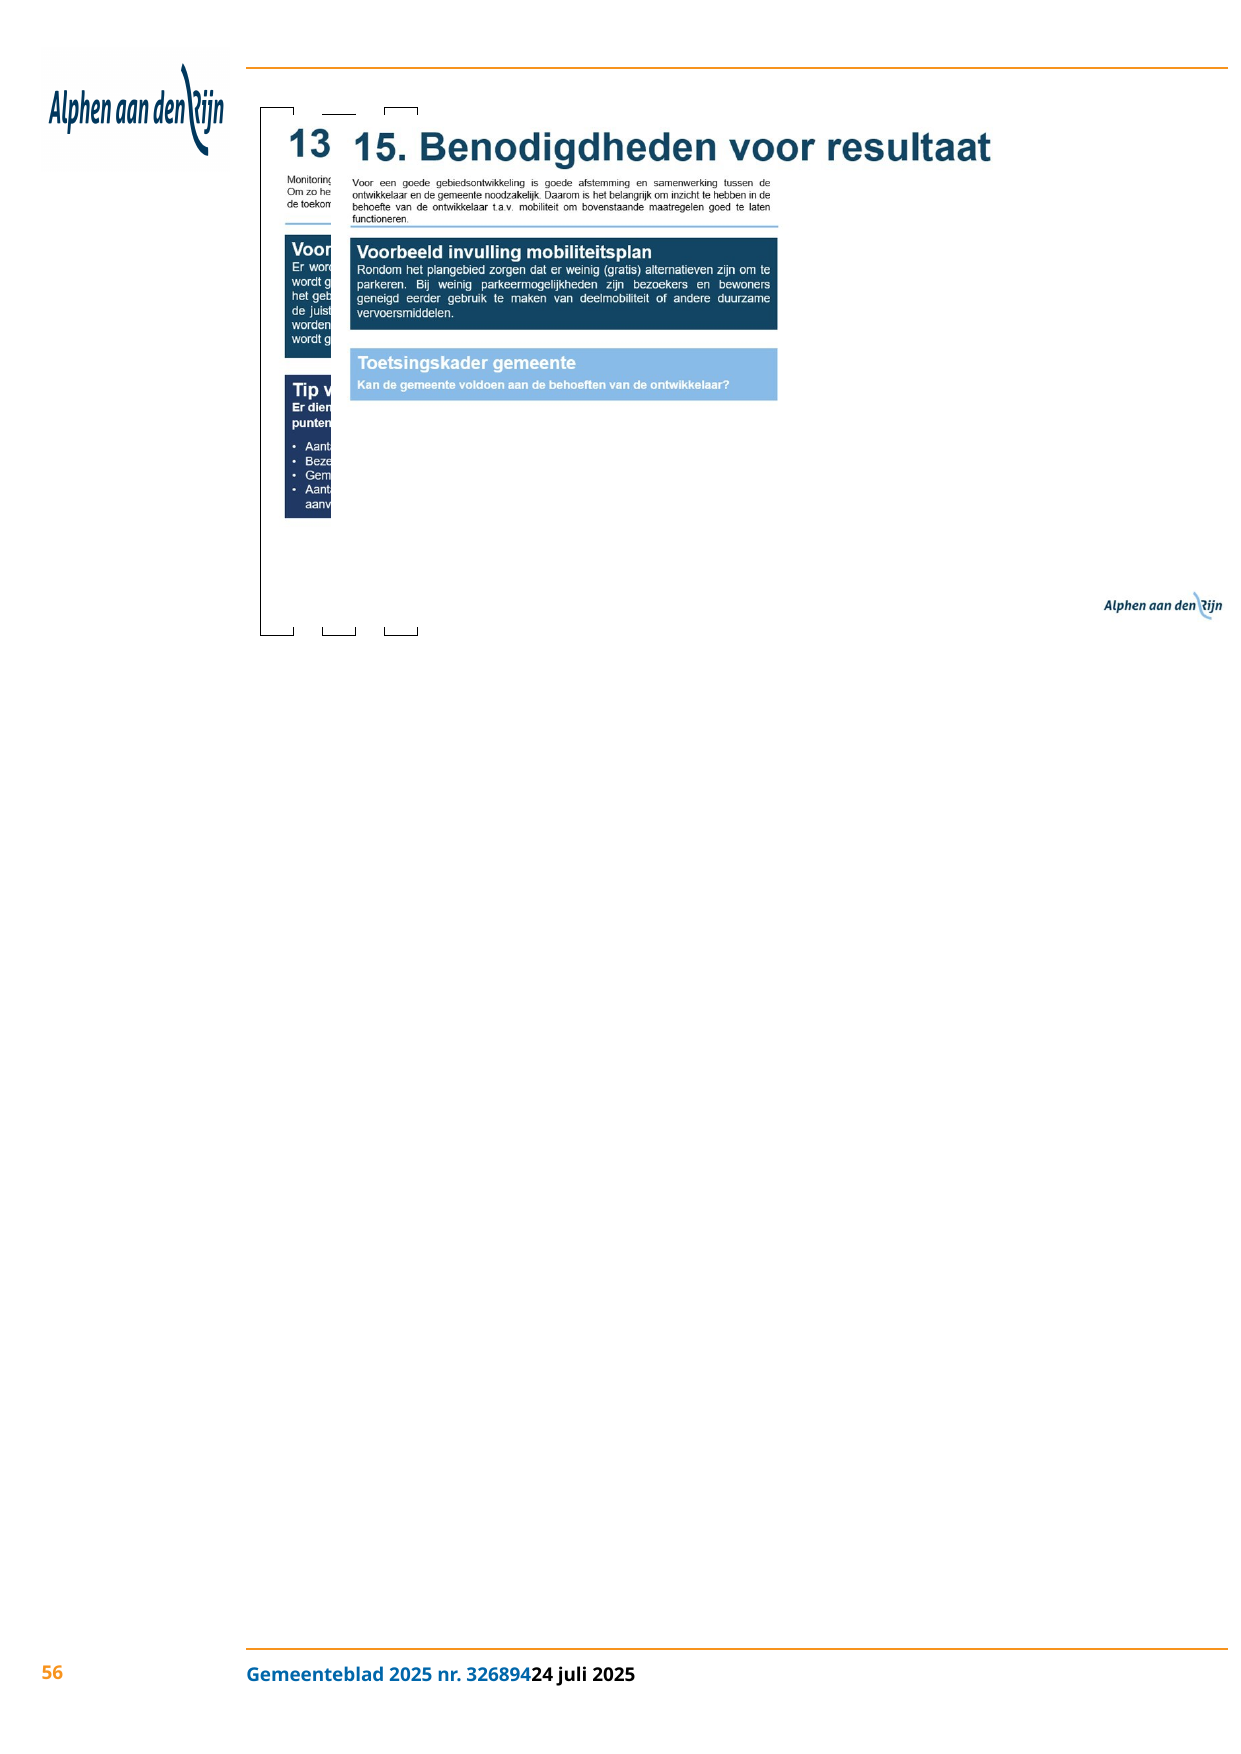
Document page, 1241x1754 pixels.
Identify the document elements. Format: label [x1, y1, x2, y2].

picture [41, 47, 231, 172]
picture [268, 115, 1240, 627]
